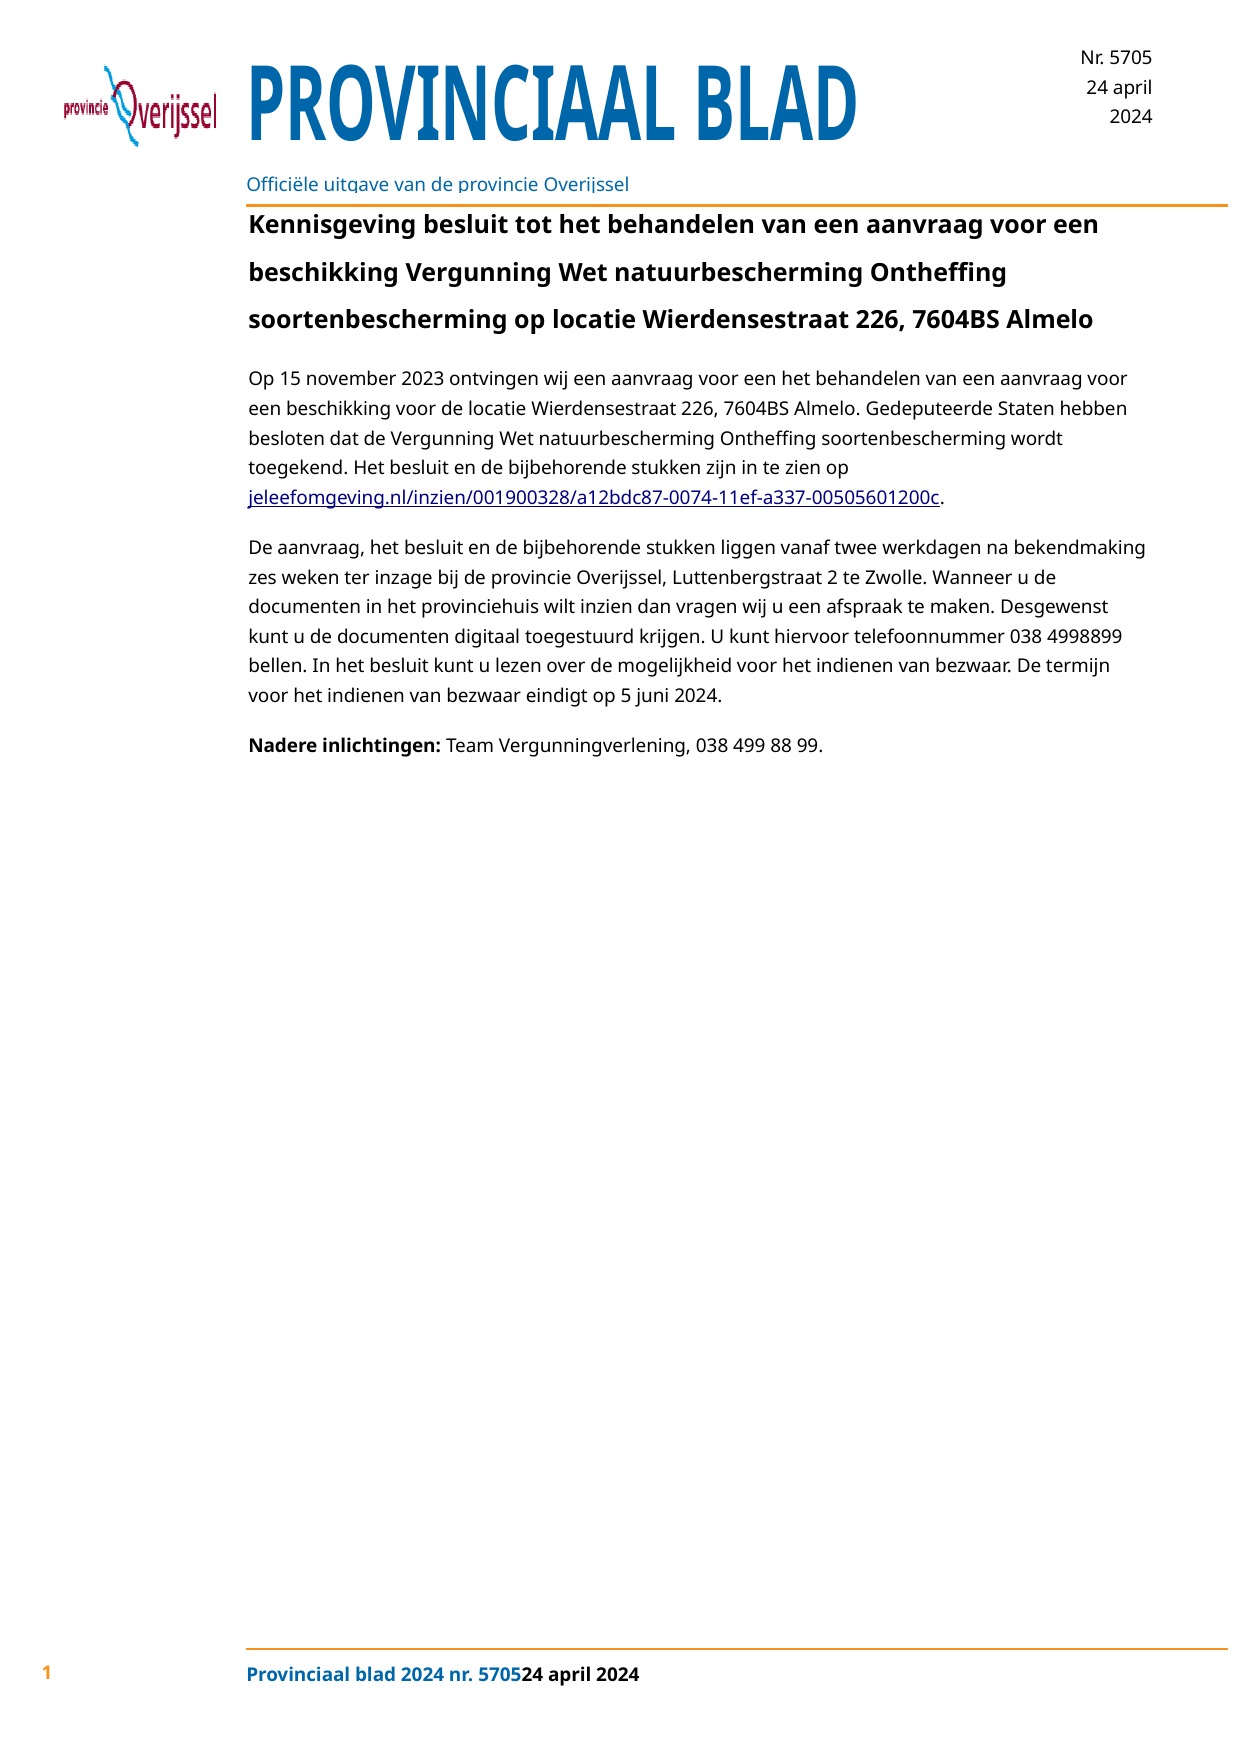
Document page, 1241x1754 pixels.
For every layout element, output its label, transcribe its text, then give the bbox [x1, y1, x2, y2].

text Kennisgeving besluit tot het behandelen van een aanvraag voor een beschikking Vergunning Wet natuurbescherming Ontheffing soortenbescherming op locatie Wierdensestraat 226, 7604BS Almelo [248, 207, 1152, 336]
text Nadere inlichtingen: Team Vergunningverlening, 038 499 88 99. [248, 733, 1152, 758]
picture [41, 47, 231, 172]
text Op 15 november 2023 ontvingen wij een aanvraag voor een het behandelen van een aanvraag voor een beschikking voor de locatie Wierdensestraat 226, 7604BS Almelo. Gedeputeerde Staten hebben besloten dat de Vergunning Wet natuurbescherming Ontheffing soortenbescherming wordt toegekend. Het besluit en de bijbehorende stukken zijn in te zien op jeleefomgeving.nl/inzien/001900328/a12bdc87-0074-11ef-a337-00505601200c. [248, 366, 1152, 509]
text De aanvraag, het besluit en de bijbehorende stukken liggen vanaf twee werkdagen na bekendmaking zes weken ter inzage bij de provincie Overijssel, Luttenbergstraat 2 te Zwolle. Wanneer u de documenten in het provinciehuis wilt inzien dan vragen wij u een afspraak te maken. Desgewenst kunt u de documenten digitaal toegestuurd krijgen. U kunt hiervoor telefoonnummer 038 4998899 bellen. In het besluit kunt u lezen over de mogelijkheid voor het indienen van bezwaar. De termijn voor het indienen van bezwaar eindigt op 5 juni 2024. [248, 534, 1152, 708]
